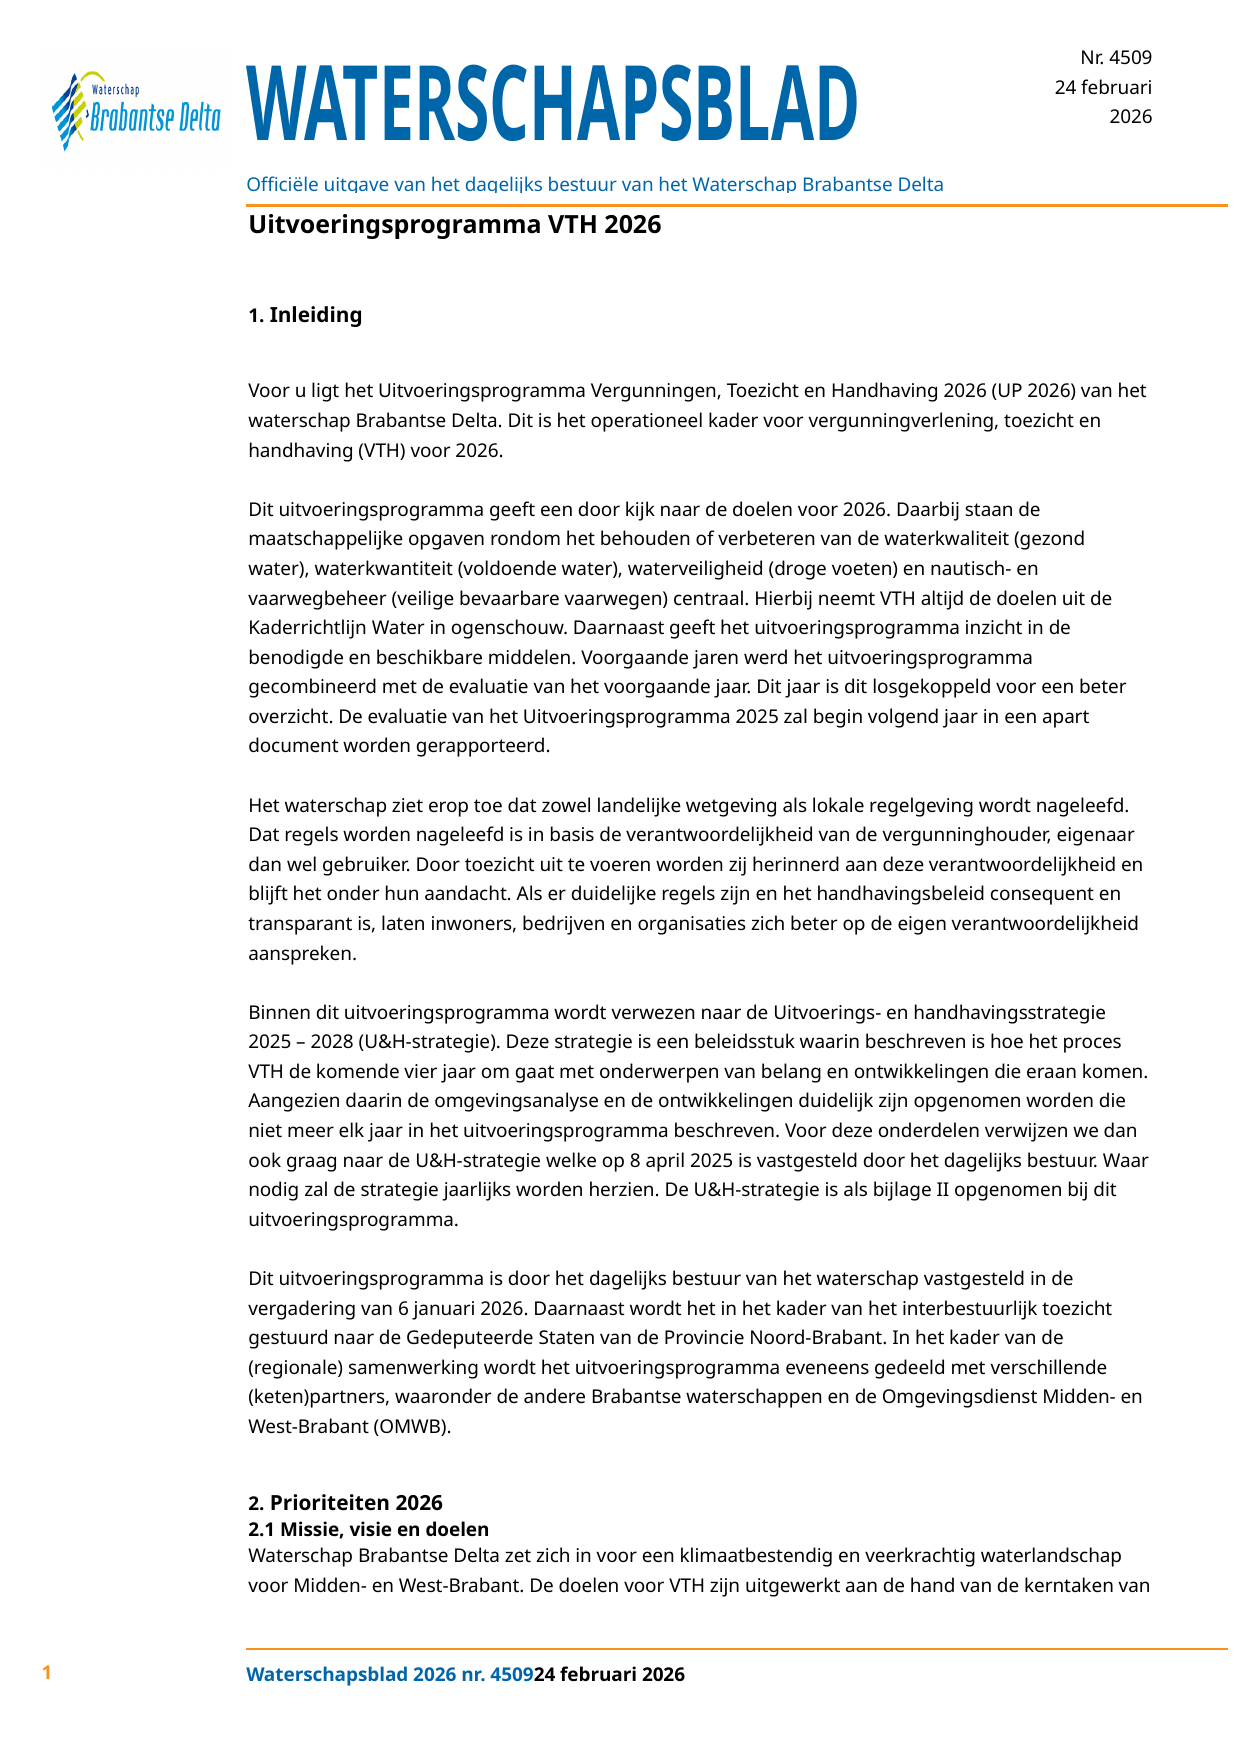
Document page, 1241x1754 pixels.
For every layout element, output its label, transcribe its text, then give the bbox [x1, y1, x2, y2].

text Waterschap Brabantse Delta zet zich in voor een klimaatbestendig en veerkrachtig waterlandschap voor Midden- en West-Brabant. De doelen voor VTH zijn uitgewerkt aan de hand van de kerntaken van [248, 1542, 1152, 1598]
text 2. Prioriteiten 2026 [248, 1488, 1152, 1517]
text Voor u ligt het Uitvoeringsprogramma Vergunningen, Toezicht en Handhaving 2026 (UP 2026) van het waterschap Brabantse Delta. Dit is het operationeel kader voor vergunningverlening, toezicht en handhaving (VTH) voor 2026. [248, 378, 1152, 462]
text Binnen dit uitvoeringsprogramma wordt verwezen naar de Uitvoerings- en handhavingsstrategie 2025 – 2028 (U&H-strategie). Deze strategie is een beleidsstuk waarin beschreven is hoe het proces VTH de komende vier jaar om gaat met onderwerpen van belang en ontwikkelingen die eraan komen. Aangezien daarin de omgevingsanalyse en de ontwikkelingen duidelijk zijn opgenomen worden die niet meer elk jaar in het uitvoeringsprogramma beschreven. Voor deze onderdelen verwijzen we dan ook graag naar de U&H-strategie welke op 8 april 2025 is vastgesteld door het dagelijks bestuur. Waar nodig zal de strategie jaarlijks worden herzien. De U&H-strategie is als bijlage II opgenomen bij dit uitvoeringsprogramma. [248, 999, 1152, 1232]
text 2.1 Missie, visie en doelen [248, 1517, 1152, 1542]
picture [41, 47, 231, 172]
text 1. Inleiding [248, 300, 1152, 328]
text Dit uitvoeringsprogramma geeft een door kijk naar de doelen voor 2026. Daarbij staan de maatschappelijke opgaven rondom het behouden of verbeteren van de waterkwaliteit (gezond water), waterkwantiteit (voldoende water), waterveiligheid (droge voeten) en nautisch- en vaarwegbeheer (veilige bevaarbare vaarwegen) centraal. Hierbij neemt VTH altijd de doelen uit de Kaderrichtlijn Water in ogenschouw. Daarnaast geeft het uitvoeringsprogramma inzicht in de benodigde en beschikbare middelen. Voorgaande jaren werd het uitvoeringsprogramma gecombineerd met de evaluatie van het voorgaande jaar. Dit jaar is dit losgekoppeld voor een beter overzicht. De evaluatie van het Uitvoeringsprogramma 2025 zal begin volgend jaar in een apart document worden gerapporteerd. [248, 496, 1152, 758]
text Uitvoeringsprogramma VTH 2026 [248, 207, 1152, 241]
text Het waterschap ziet erop toe dat zowel landelijke wetgeving als lokale regelgeving wordt nageleefd. Dat regels worden nageleefd is in basis de verantwoordelijkheid van de vergunninghouder, eigenaar dan wel gebruiker. Door toezicht uit te voeren worden zij herinnerd aan deze verantwoordelijkheid en blijft het onder hun aandacht. Als er duidelijke regels zijn en het handhavingsbeleid consequent en transparant is, laten inwoners, bedrijven en organisaties zich beter op de eigen verantwoordelijkheid aanspreken. [248, 792, 1152, 965]
text Dit uitvoeringsprogramma is door het dagelijks bestuur van het waterschap vastgesteld in de vergadering van 6 januari 2026. Daarnaast wordt het in het kader van het interbestuurlijk toezicht gestuurd naar de Gedeputeerde Staten van de Provincie Noord-Brabant. In het kader van de (regionale) samenwerking wordt het uitvoeringsprogramma eveneens gedeeld met verschillende (keten)partners, waaronder de andere Brabantse waterschappen en de Omgevingsdienst Midden- en West-Brabant (OMWB). [248, 1265, 1152, 1439]
